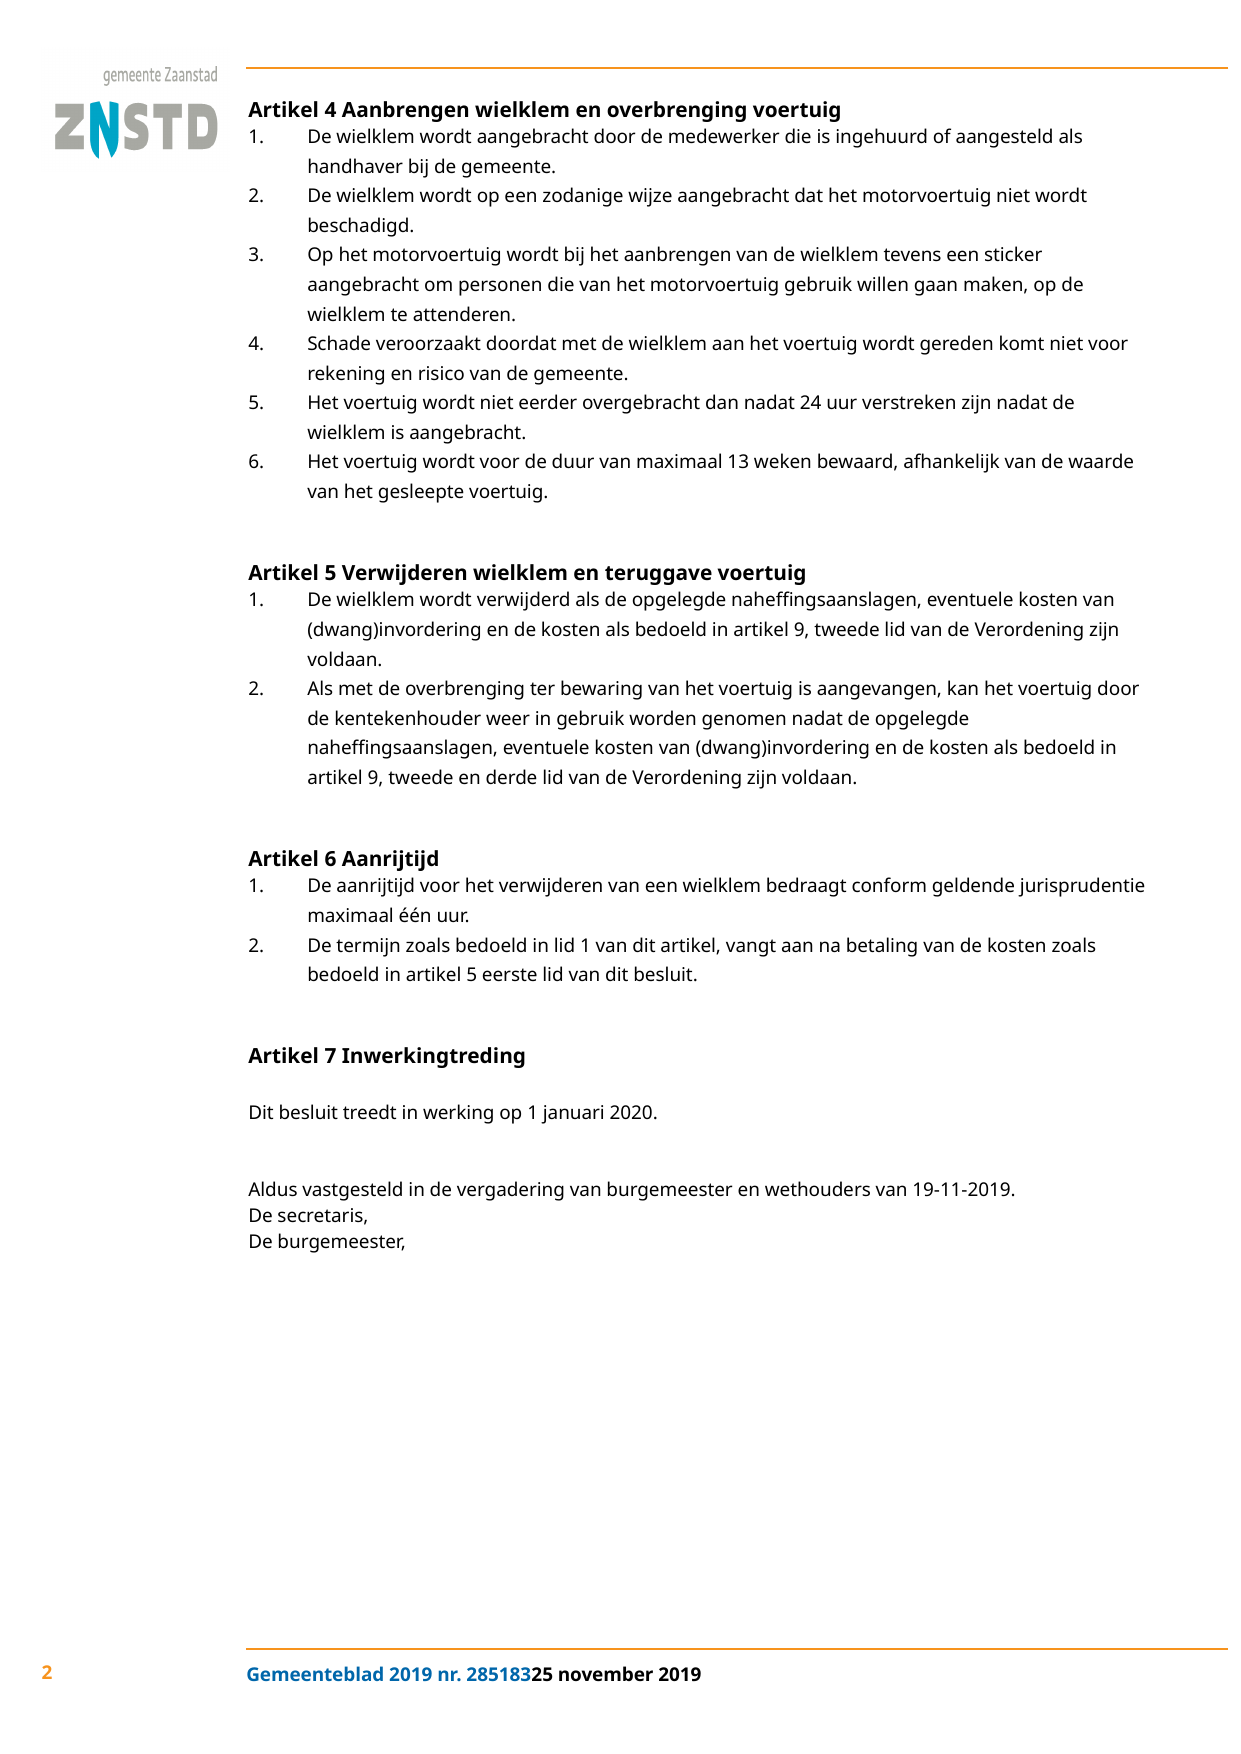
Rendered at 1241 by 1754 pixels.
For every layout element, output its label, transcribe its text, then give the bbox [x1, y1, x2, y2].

list De wielklem wordt verwijderd als de opgelegde naheffingsaanslagen, eventuele kosten van (dwang)invordering en de kosten als bedoeld in artikel 9, tweede lid van de Verordening zijn voldaan. [248, 587, 1152, 672]
list De wielklem wordt aangebracht door de medewerker die is ingehuurd of aangesteld als handhaver bij de gemeente. [248, 123, 1152, 178]
picture [41, 47, 231, 172]
list Op het motorvoertuig wordt bij het aanbrengen van de wielklem tevens een sticker aangebracht om personen die van het motorvoertuig gebruik willen gaan maken, op de wielklem te attenderen. [248, 242, 1152, 326]
list Als met de overbrenging ter bewaring van het voertuig is aangevangen, kan het voertuig door de kentekenhouder weer in gebruik worden genomen nadat de opgelegde naheffingsaanslagen, eventuele kosten van (dwang)invordering en de kosten als bedoeld in artikel 9, tweede en derde lid van de Verordening zijn voldaan. [248, 675, 1152, 790]
text Artikel 6 Aanrijtijd [248, 844, 1152, 873]
text Artikel 5 Verwijderen wielklem en teruggave voertuig [248, 558, 1152, 587]
list De termijn zoals bedoeld in lid 1 van dit artikel, vangt aan na betaling van de kosten zoals bedoeld in artikel 5 eerste lid van dit besluit. [248, 932, 1152, 987]
list De wielklem wordt op een zodanige wijze aangebracht dat het motorvoertuig niet wordt beschadigd. [248, 182, 1152, 238]
list De aanrijtijd voor het verwijderen van een wielklem bedraagt conform geldende jurisprudentie maximaal één uur. [248, 873, 1152, 928]
text Dit besluit treedt in werking op 1 januari 2020. [248, 1099, 1152, 1125]
text Artikel 4 Aanbrengen wielklem en overbrenging voertuig [248, 95, 1152, 123]
list Het voertuig wordt niet eerder overgebracht dan nadat 24 uur verstreken zijn nadat de wielklem is aangebracht. [248, 389, 1152, 445]
text Artikel 7 Inwerkingtreding [248, 1041, 1152, 1070]
text Aldus vastgesteld in de vergadering van burgemeester en wethouders van 19-11-2019. [248, 1177, 1152, 1202]
text De burgemeester, [248, 1228, 1152, 1254]
list Schade veroorzaakt doordat met de wielklem aan het voertuig wordt gereden komt niet voor rekening en risico van de gemeente. [248, 330, 1152, 386]
list Het voertuig wordt voor de duur van maximaal 13 weken bewaard, afhankelijk van de waarde van het gesleepte voertuig. [248, 449, 1152, 504]
text De secretaris, [248, 1202, 1152, 1228]
